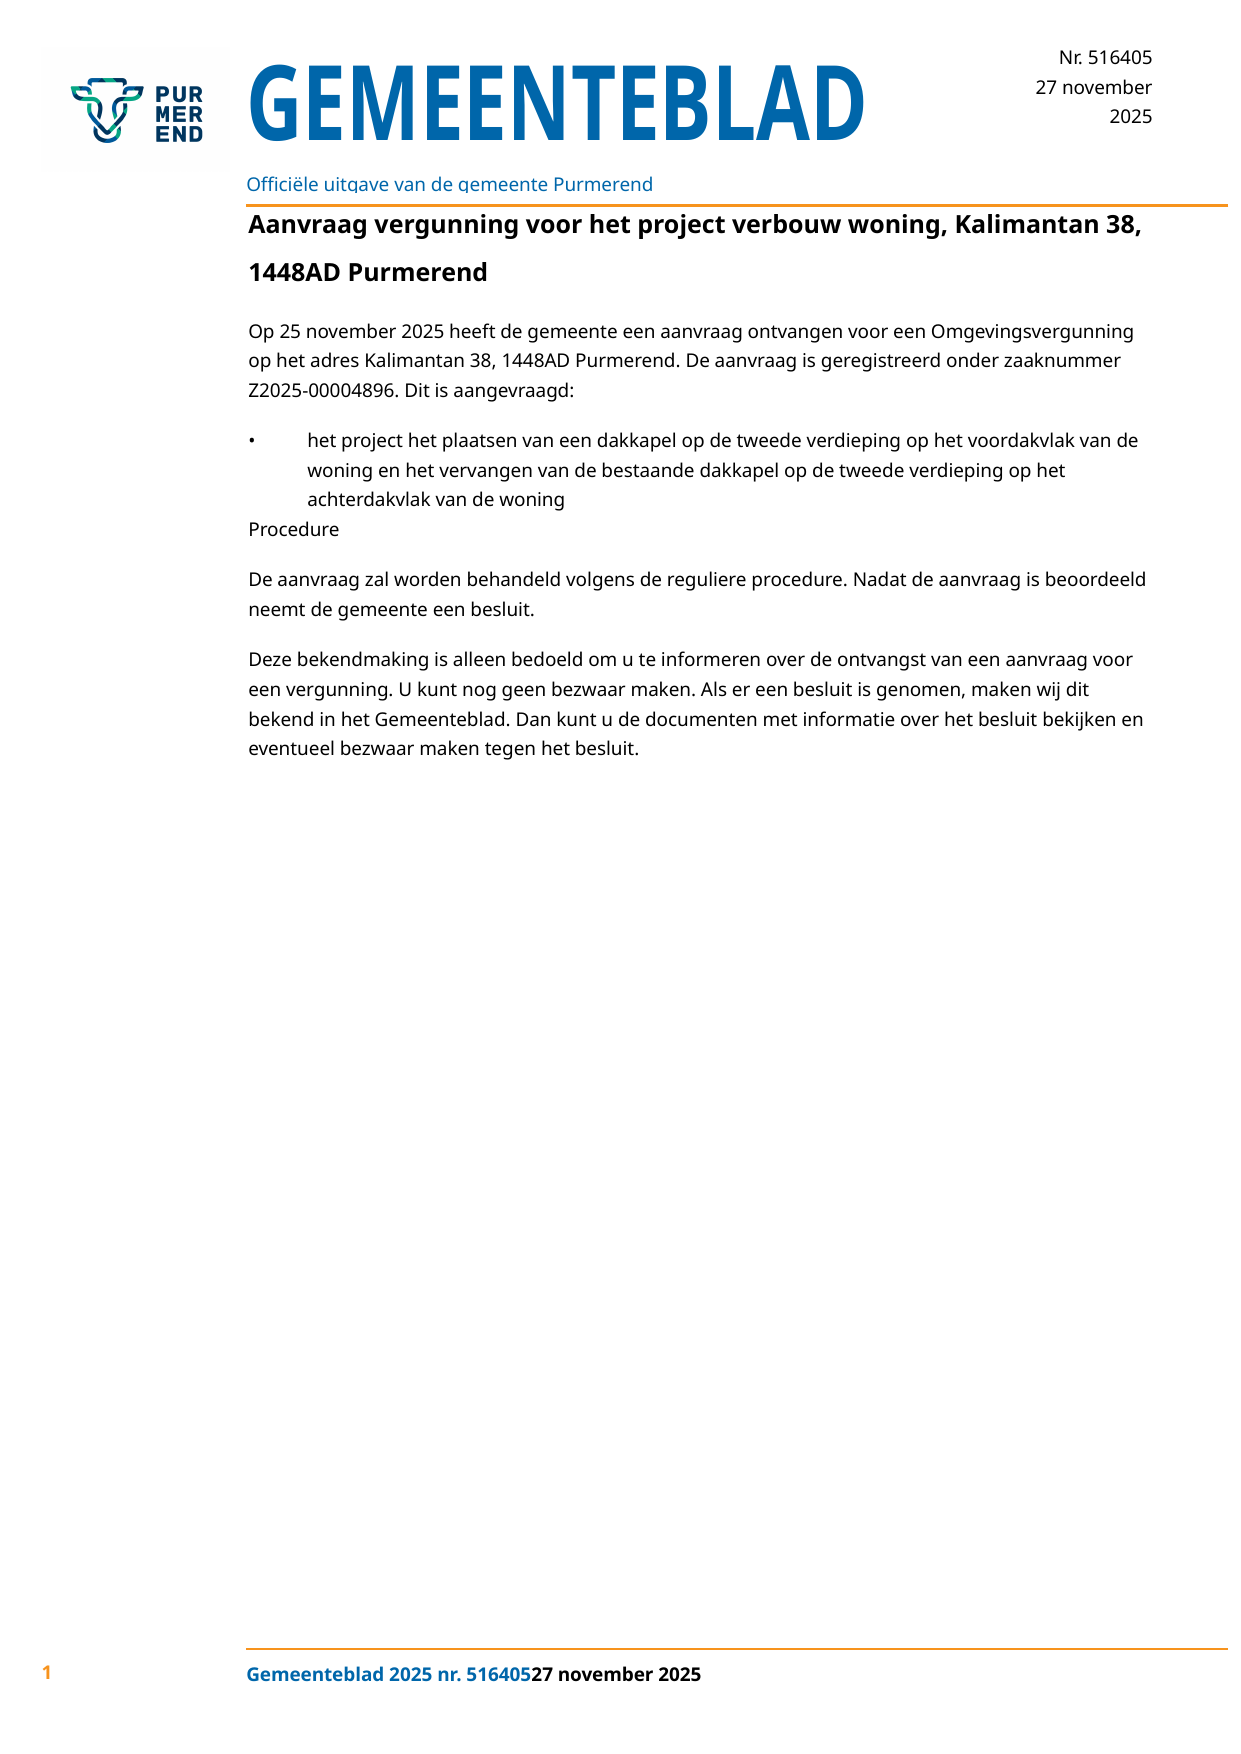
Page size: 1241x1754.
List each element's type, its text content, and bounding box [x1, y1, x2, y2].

text Op 25 november 2025 heeft de gemeente een aanvraag ontvangen voor een Omgevingsvergunning op het adres Kalimantan 38, 1448AD Purmerend. De aanvraag is geregistreerd onder zaaknummer Z2025-00004896. Dit is aangevraagd: [248, 318, 1152, 403]
text De aanvraag zal worden behandeld volgens de reguliere procedure. Nadat de aanvraag is beoordeeld neemt de gemeente een besluit. [248, 567, 1152, 622]
list het project het plaatsen van een dakkapel op de tweede verdieping op het voordakvlak van de woning en het vervangen van de bestaande dakkapel op de tweede verdieping op het achterdakvlak van de woning [248, 427, 1152, 512]
text Deze bekendmaking is alleen bedoeld om u te informeren over de ontvangst van een aanvraag voor een vergunning. U kunt nog geen bezwaar maken. Als er een besluit is genomen, maken wij dit bekend in het Gemeenteblad. Dan kunt u de documenten met informatie over het besluit bekijken en eventueel bezwaar maken tegen het besluit. [248, 647, 1152, 761]
text Procedure [248, 516, 1152, 542]
picture [41, 47, 231, 172]
text Aanvraag vergunning voor het project verbouw woning, Kalimantan 38, 1448AD Purmerend [248, 207, 1152, 288]
